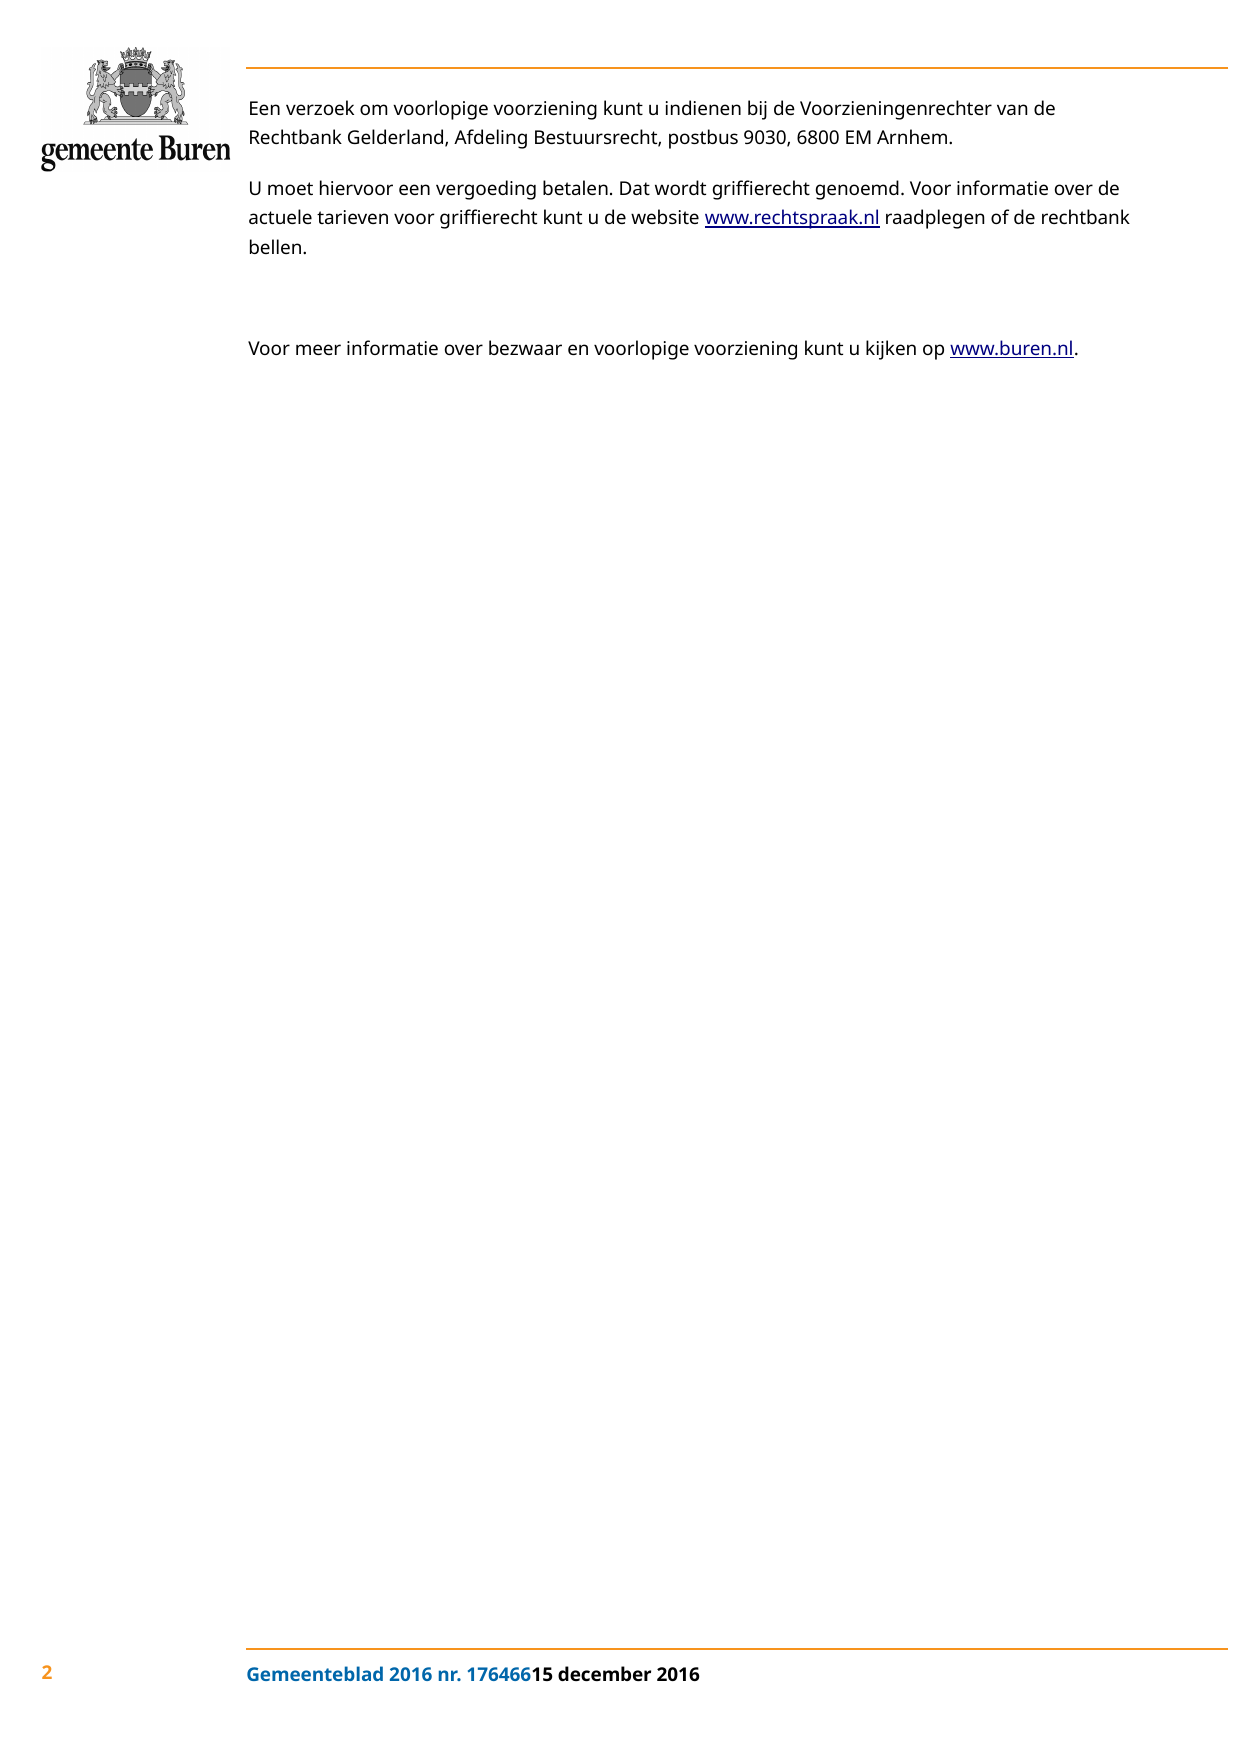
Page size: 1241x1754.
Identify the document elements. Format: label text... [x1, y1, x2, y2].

text Voor meer informatie over bezwaar en voorlopige voorziening kunt u kijken op www.buren.nl. [248, 335, 1152, 361]
text U moet hiervoor een vergoeding betalen. Dat wordt griffierecht genoemd. Voor informatie over de actuele tarieven voor griffierecht kunt u de website www.rechtspraak.nl raadplegen of de rechtbank bellen. [248, 175, 1152, 260]
text Een verzoek om voorlopige voorziening kunt u indienen bij de Voorzieningenrechter van de Rechtbank Gelderland, Afdeling Bestuursrecht, postbus 9030, 6800 EM Arnhem. [248, 95, 1152, 150]
picture [41, 47, 231, 172]
